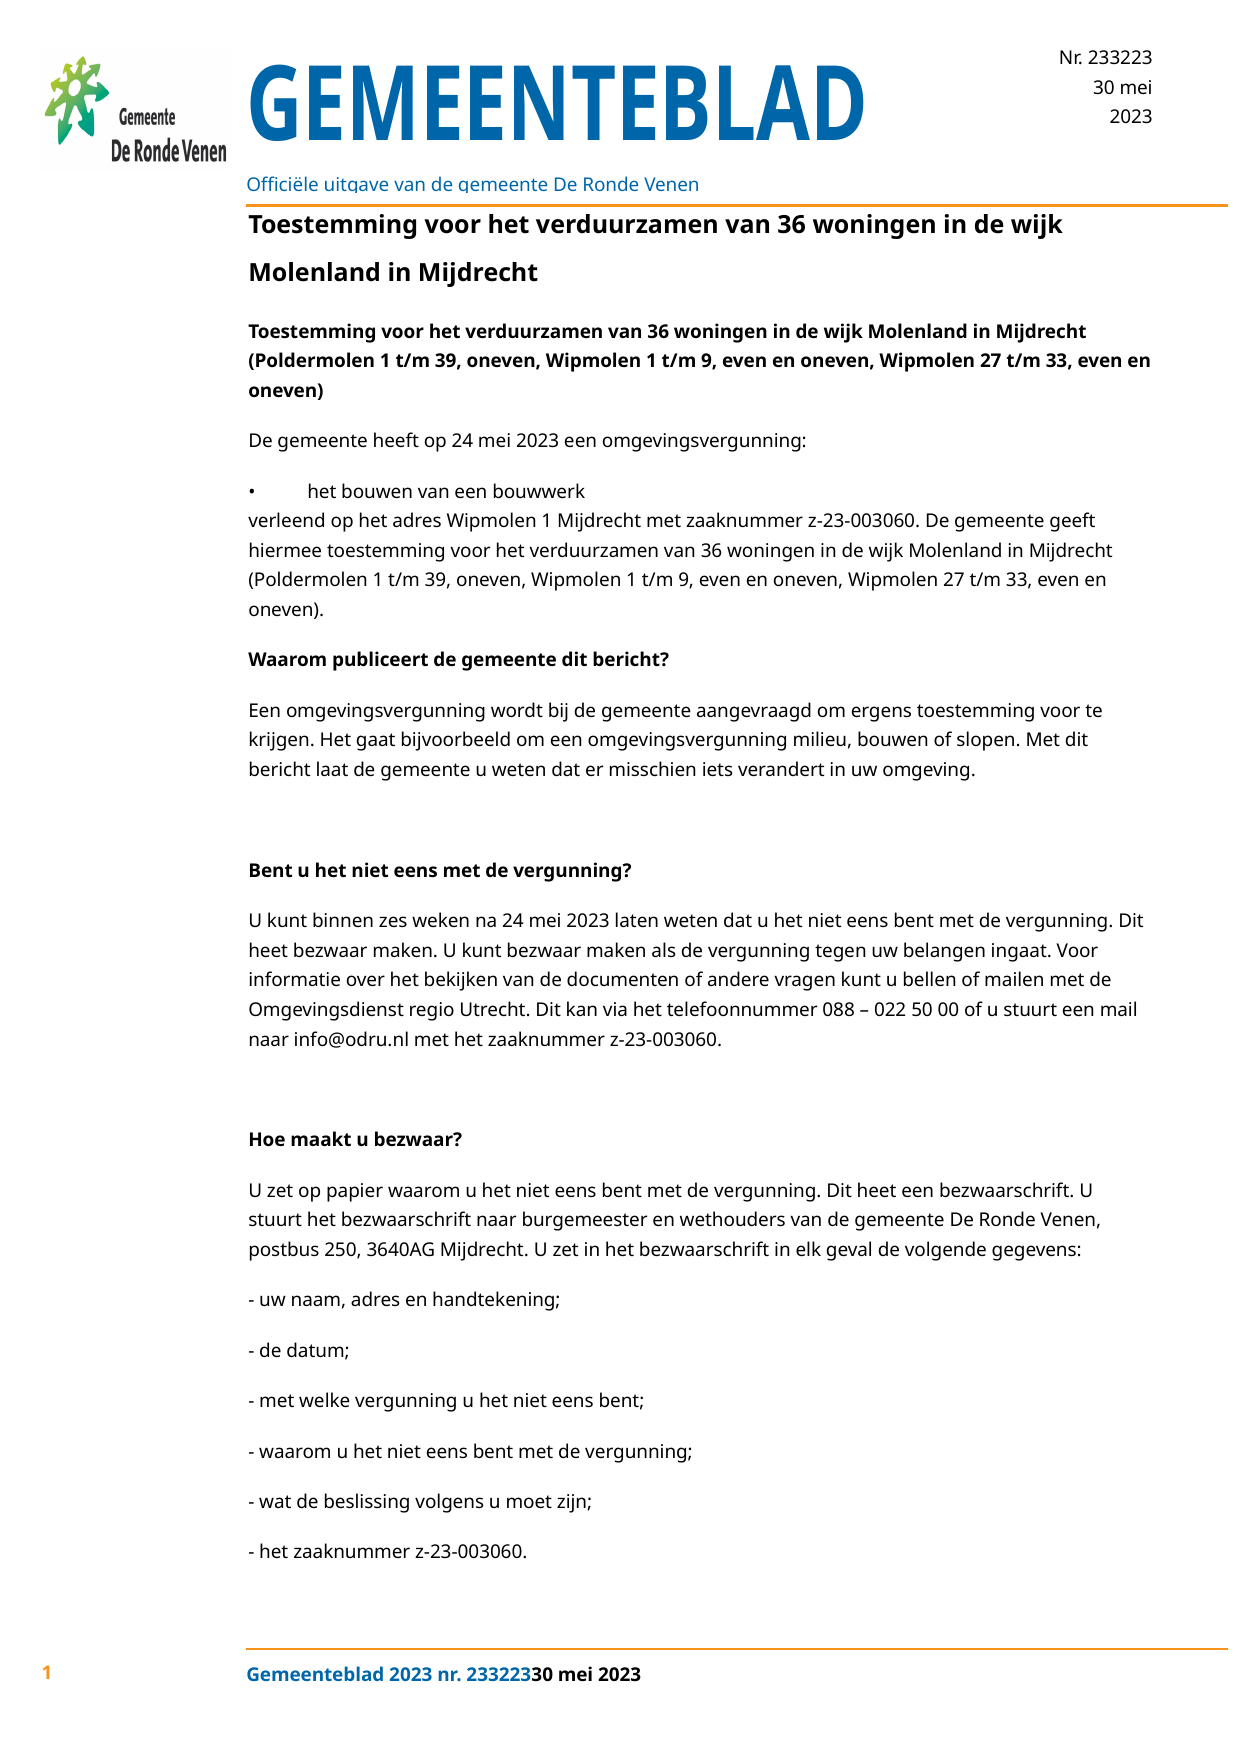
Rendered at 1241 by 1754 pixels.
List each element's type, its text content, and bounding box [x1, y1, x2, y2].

text Waarom publiceert de gemeente dit bericht? [248, 647, 1152, 672]
list het bouwen van een bouwwerk [248, 478, 1152, 504]
text Bent u het niet eens met de vergunning? [248, 857, 1152, 883]
text Een omgevingsvergunning wordt bij de gemeente aangevraagd om ergens toestemming voor te krijgen. Het gaat bijvoorbeeld om een omgevingsvergunning milieu, bouwen of slopen. Met dit bericht laat de gemeente u weten dat er misschien iets verandert in uw omgeving. [248, 697, 1152, 782]
text U kunt binnen zes weken na 24 mei 2023 laten weten dat u het niet eens bent met de vergunning. Dit heet bezwaar maken. U kunt bezwaar maken als de vergunning tegen uw belangen ingaat. Voor informatie over het bekijken van de documenten of andere vragen kunt u bellen of mailen met de Omgevingsdienst regio Utrecht. Dit kan via het telefoonnummer 088 – 022 50 00 of u stuurt een mail naar info@odru.nl met het zaaknummer z-23-003060. [248, 907, 1152, 1052]
text - met welke vergunning u het niet eens bent; [248, 1387, 1152, 1413]
text - het zaaknummer z-23-003060. [248, 1539, 1152, 1564]
text Hoe maakt u bezwaar? [248, 1127, 1152, 1152]
picture [41, 47, 231, 172]
text Toestemming voor het verduurzamen van 36 woningen in de wijk Molenland in Mijdrecht [248, 207, 1152, 288]
text - uw naam, adres en handtekening; [248, 1287, 1152, 1312]
text - waarom u het niet eens bent met de vergunning; [248, 1438, 1152, 1464]
text - wat de beslissing volgens u moet zijn; [248, 1488, 1152, 1514]
text Toestemming voor het verduurzamen van 36 woningen in de wijk Molenland in Mijdrecht (Poldermolen 1 t/m 39, oneven, Wipmolen 1 t/m 9, even en oneven, Wipmolen 27 t/m 33, even en oneven) [248, 318, 1152, 403]
text verleend op het adres Wipmolen 1 Mijdrecht met zaaknummer z-23-003060. De gemeente geeft hiermee toestemming voor het verduurzamen van 36 woningen in de wijk Molenland in Mijdrecht (Poldermolen 1 t/m 39, oneven, Wipmolen 1 t/m 9, even en oneven, Wipmolen 27 t/m 33, even en oneven). [248, 507, 1152, 622]
text De gemeente heeft op 24 mei 2023 een omgevingsvergunning: [248, 427, 1152, 453]
text - de datum; [248, 1337, 1152, 1363]
text U zet op papier waarom u het niet eens bent met de vergunning. Dit heet een bezwaarschrift. U stuurt het bezwaarschrift naar burgemeester en wethouders van de gemeente De Ronde Venen, postbus 250, 3640AG Mijdrecht. U zet in het bezwaarschrift in elk geval de volgende gegevens: [248, 1177, 1152, 1262]
